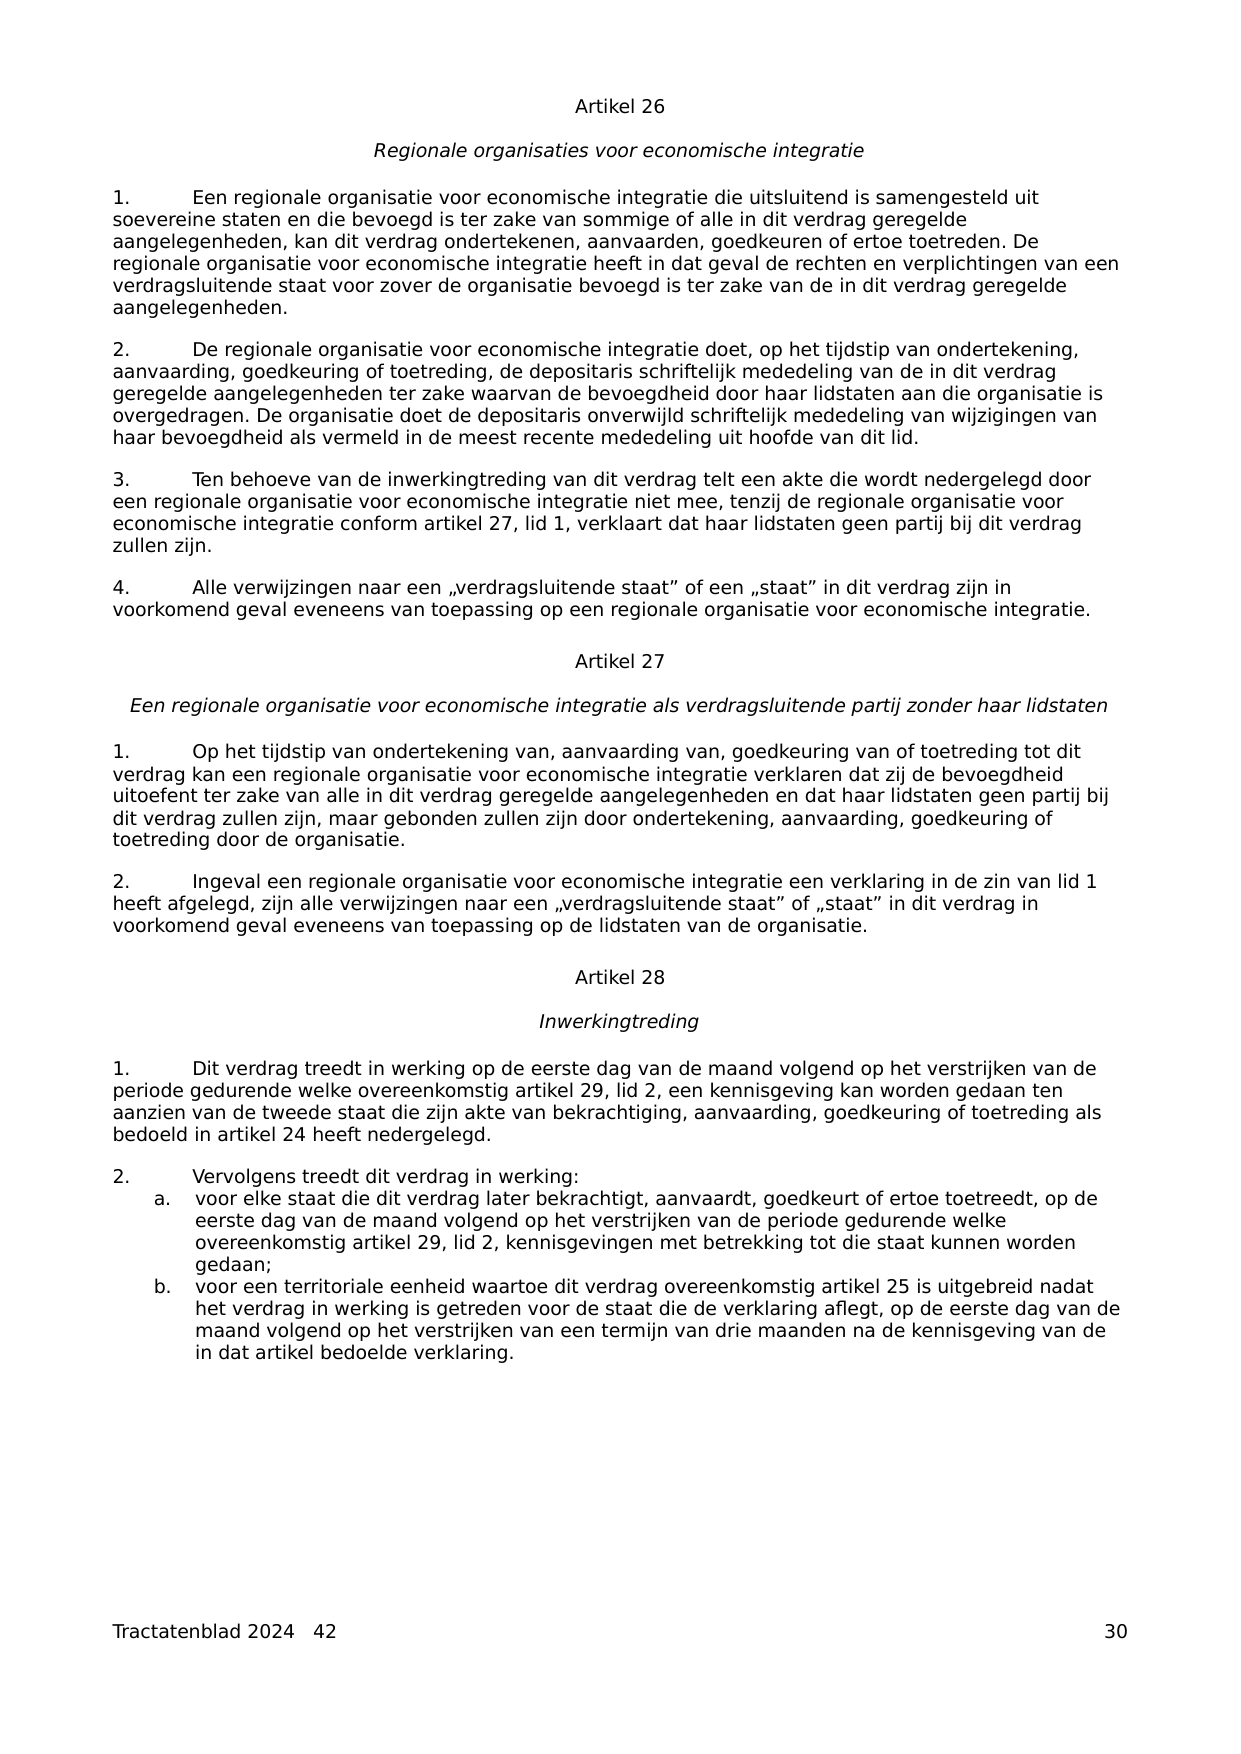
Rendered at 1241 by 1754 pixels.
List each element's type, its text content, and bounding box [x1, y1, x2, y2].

text 1. Dit verdrag treedt in werking op de eerste dag van de maand volgend op het verstrijken van de periode gedurende welke overeenkomstig artikel 29, lid 2, een kennisgeving kan worden gedaan ten aanzien van de tweede staat die zijn akte van bekrachtiging, aanvaarding, goedkeuring of toetreding als bedoeld in artikel 24 heeft nedergelegd. [112, 1058, 1128, 1146]
subtitle Artikel 28 Inwerkingtreding [112, 967, 1128, 1033]
text 4. Alle verwijzingen naar een „verdragsluitende staat” of een „staat” in dit verdrag zijn in voorkomend geval eveneens van toepassing op een regionale organisatie voor economische integratie. [112, 577, 1128, 621]
text 2. Vervolgens treedt dit verdrag in werking: [112, 1166, 1128, 1188]
text b. voor een territoriale eenheid waartoe dit verdrag overeenkomstig artikel 25 is uitgebreid nadat het verdrag in werking is getreden voor de staat die de verklaring aflegt, op de eerste dag van de maand volgend op het verstrijken van een termijn van drie maanden na de kennisgeving van de in dat artikel bedoelde verklaring. [153, 1276, 1128, 1364]
text a. voor elke staat die dit verdrag later bekrachtigt, aanvaardt, goedkeurt of ertoe toetreedt, op de eerste dag van de maand volgend op het verstrijken van de periode gedurende welke overeenkomstig artikel 29, lid 2, kennisgevingen met betrekking tot die staat kunnen worden gedaan; [153, 1188, 1128, 1276]
text 1. Op het tijdstip van ondertekening van, aanvaarding van, goedkeuring van of toetreding tot dit verdrag kan een regionale organisatie voor economische integratie verklaren dat zij de bevoegdheid uitoefent ter zake van alle in dit verdrag geregelde aangelegenheden en dat haar lidstaten geen partij bij dit verdrag zullen zijn, maar gebonden zullen zijn door ondertekening, aanvaarding, goedkeuring of toetreding door de organisatie. [112, 741, 1128, 851]
text 2. Ingeval een regionale organisatie voor economische integratie een verklaring in de zin van lid 1 heeft afgelegd, zijn alle verwijzingen naar een „verdragsluitende staat” of „staat” in dit verdrag in voorkomend geval eveneens van toepassing op de lidstaten van de organisatie. [112, 871, 1128, 937]
text 1. Een regionale organisatie voor economische integratie die uitsluitend is samengesteld uit soevereine staten en die bevoegd is ter zake van sommige of alle in dit verdrag geregelde aangelegenheden, kan dit verdrag ondertekenen, aanvaarden, goedkeuren of ertoe toetreden. De regionale organisatie voor economische integratie heeft in dat geval de rechten en verplichtingen van een verdragsluitende staat voor zover de organisatie bevoegd is ter zake van de in dit verdrag geregelde aangelegenheden. [112, 187, 1128, 319]
text 3. Ten behoeve van de inwerkingtreding van dit verdrag telt een akte die wordt nedergelegd door een regionale organisatie voor economische integratie niet mee, tenzij de regionale organisatie voor economische integratie conform artikel 27, lid 1, verklaart dat haar lidstaten geen partij bij dit verdrag zullen zijn. [112, 469, 1128, 557]
subtitle Artikel 27 Een regionale organisatie voor economische integratie als verdragsluitende partij zonder haar lidstaten [112, 651, 1128, 716]
text 2. De regionale organisatie voor economische integratie doet, op het tijdstip van ondertekening, aanvaarding, goedkeuring of toetreding, de depositaris schriftelijk mededeling van de in dit verdrag geregelde aangelegenheden ter zake waarvan de bevoegdheid door haar lidstaten aan die organisatie is overgedragen. De organisatie doet de depositaris onverwijld schriftelijk mededeling van wijzigingen van haar bevoegdheid als vermeld in de meest recente mededeling uit hoofde van dit lid. [112, 339, 1128, 449]
subtitle Artikel 26 Regionale organisaties voor economische integratie [112, 96, 1128, 162]
